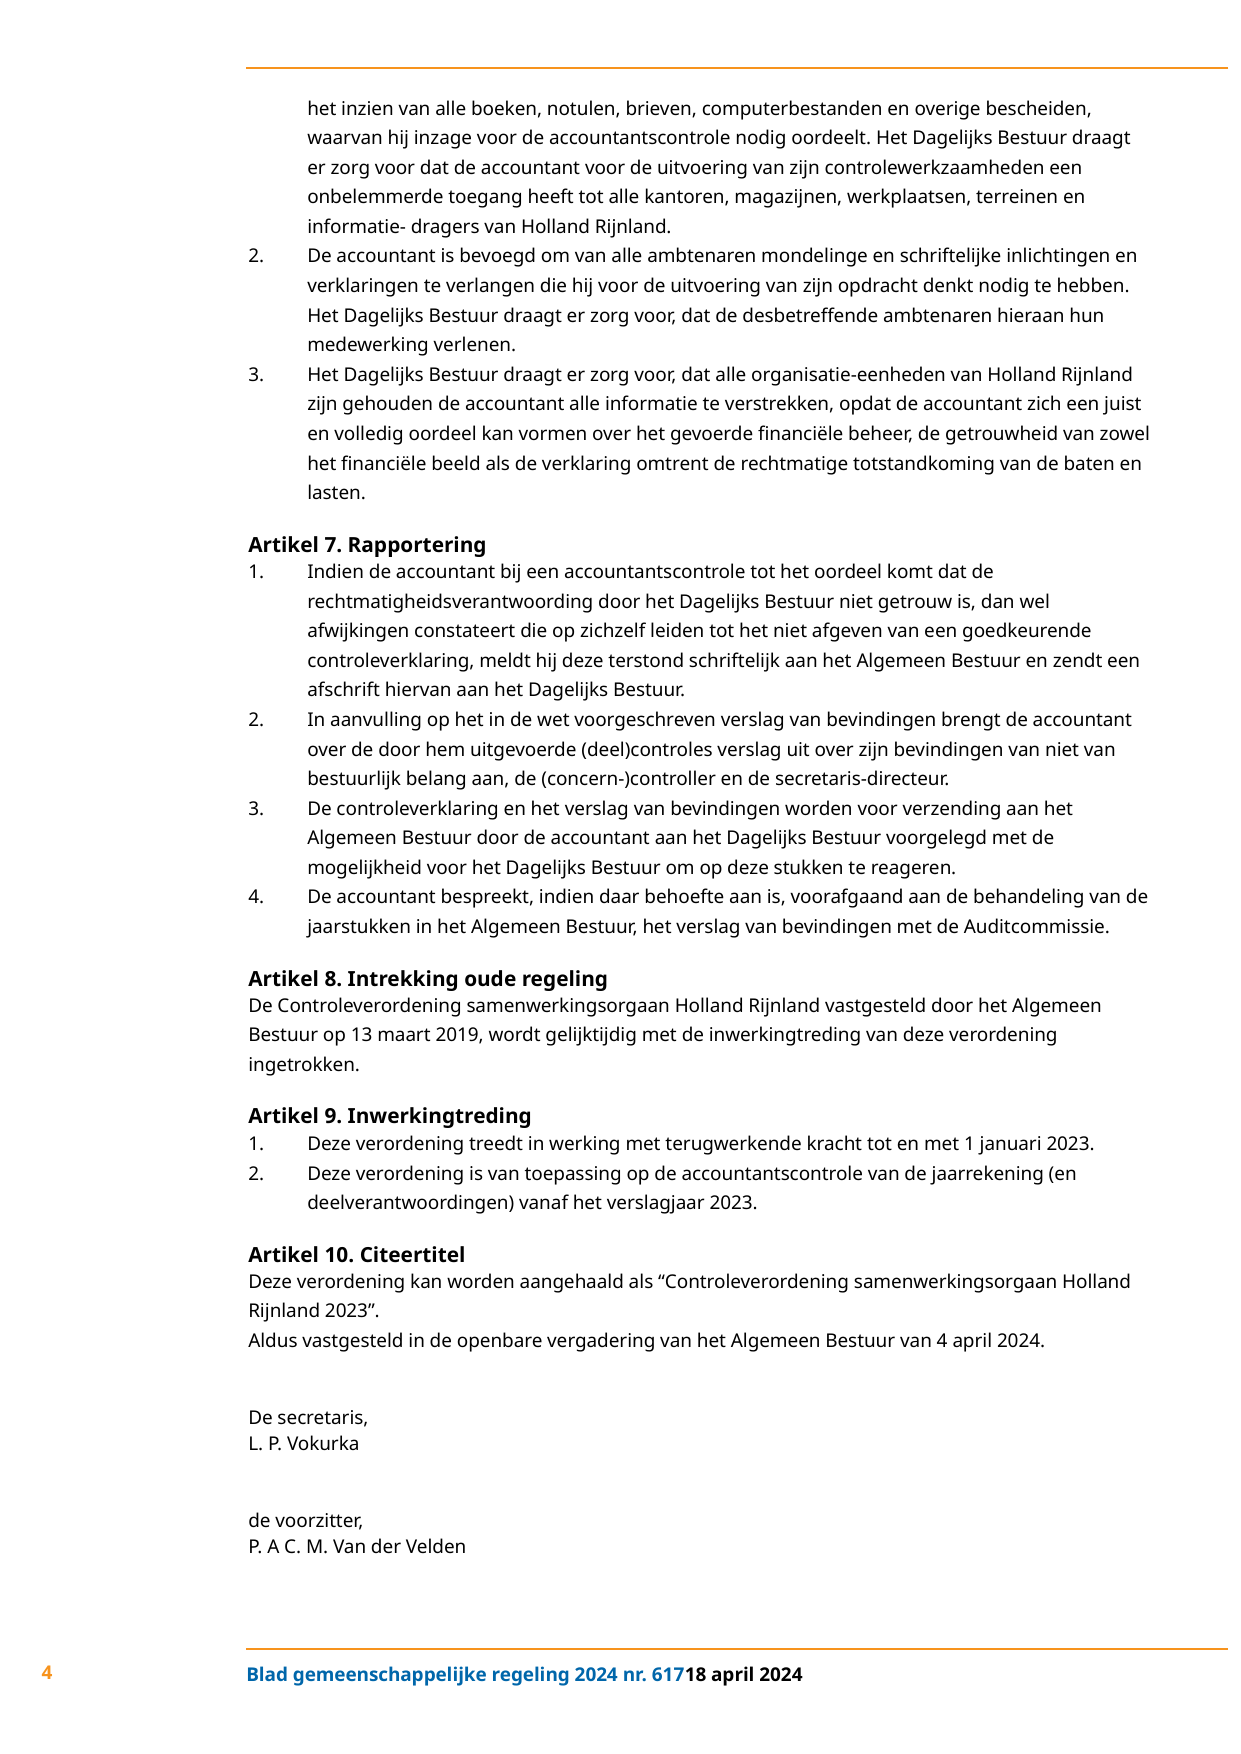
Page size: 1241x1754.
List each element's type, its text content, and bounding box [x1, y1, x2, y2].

text Artikel 10. Citeertitel [248, 1240, 1152, 1268]
list Het Dagelijks Bestuur draagt er zorg voor, dat alle organisatie-eenheden van Holland Rijnland zijn gehouden de accountant alle informatie te verstrekken, opdat de accountant zich een juist en volledig oordeel kan vormen over het gevoerde financiële beheer, de getrouwheid van zowel het financiële beeld als de verklaring omtrent de rechtmatige totstandkoming van de baten en lasten. [248, 361, 1152, 505]
list In aanvulling op het in de wet voorgeschreven verslag van bevindingen brengt de accountant over de door hem uitgevoerde (deel)controles verslag uit over zijn bevindingen van niet van bestuurlijk belang aan, de (concern-)controller en de secretaris-directeur. [248, 706, 1152, 791]
picture [41, 47, 231, 172]
text Deze verordening kan worden aangehaald als “Controleverordening samenwerkingsorgaan Holland Rijnland 2023”. [248, 1268, 1152, 1323]
list De accountant bespreekt, indien daar behoefte aan is, voorafgaand aan de behandeling van de jaarstukken in het Algemeen Bestuur, het verslag van bevindingen met de Auditcommissie. [248, 884, 1152, 939]
text Artikel 9. Inwerkingtreding [248, 1102, 1152, 1130]
list het inzien van alle boeken, notulen, brieven, computerbestanden en overige bescheiden, waarvan hij inzage voor de accountantscontrole nodig oordeelt. Het Dagelijks Bestuur draagt er zorg voor dat de accountant voor de uitvoering van zijn controlewerkzaamheden een onbelemmerde toegang heeft tot alle kantoren, magazijnen, werkplaatsen, terreinen en informatie- dragers van Holland Rijnland. [248, 95, 1152, 239]
text de voorzitter, [248, 1507, 1152, 1533]
list Deze verordening treedt in werking met terugwerkende kracht tot en met 1 januari 2023. [248, 1130, 1152, 1156]
list Indien de accountant bij een accountantscontrole tot het oordeel komt dat de rechtmatigheidsverantwoording door het Dagelijks Bestuur niet getrouw is, dan wel afwijkingen constateert die op zichzelf leiden tot het niet afgeven van een goedkeurende controleverklaring, meldt hij deze terstond schriftelijk aan het Algemeen Bestuur en zendt een afschrift hiervan aan het Dagelijks Bestuur. [248, 558, 1152, 702]
text P. A C. M. Van der Velden [248, 1533, 1152, 1559]
text Aldus vastgesteld in de openbare vergadering van het Algemeen Bestuur van 4 april 2024. [248, 1327, 1152, 1353]
text Artikel 7. Rapportering [248, 530, 1152, 558]
text L. P. Vokurka [248, 1430, 1152, 1456]
text De Controleverordening samenwerkingsorgaan Holland Rijnland vastgesteld door het Algemeen Bestuur op 13 maart 2019, wordt gelijktijdig met de inwerkingtreding van deze verordening ingetrokken. [248, 992, 1152, 1077]
list De controleverklaring en het verslag van bevindingen worden voor verzending aan het Algemeen Bestuur door de accountant aan het Dagelijks Bestuur voorgelegd met de mogelijkheid voor het Dagelijks Bestuur om op deze stukken te reageren. [248, 795, 1152, 880]
text Artikel 8. Intrekking oude regeling [248, 964, 1152, 992]
list De accountant is bevoegd om van alle ambtenaren mondelinge en schriftelijke inlichtingen en verklaringen te verlangen die hij voor de uitvoering van zijn opdracht denkt nodig te hebben. Het Dagelijks Bestuur draagt er zorg voor, dat de desbetreffende ambtenaren hieraan hun medewerking verlenen. [248, 243, 1152, 357]
list Deze verordening is van toepassing op de accountantscontrole van de jaarrekening (en deelverantwoordingen) vanaf het verslagjaar 2023. [248, 1160, 1152, 1215]
text De secretaris, [248, 1404, 1152, 1430]
